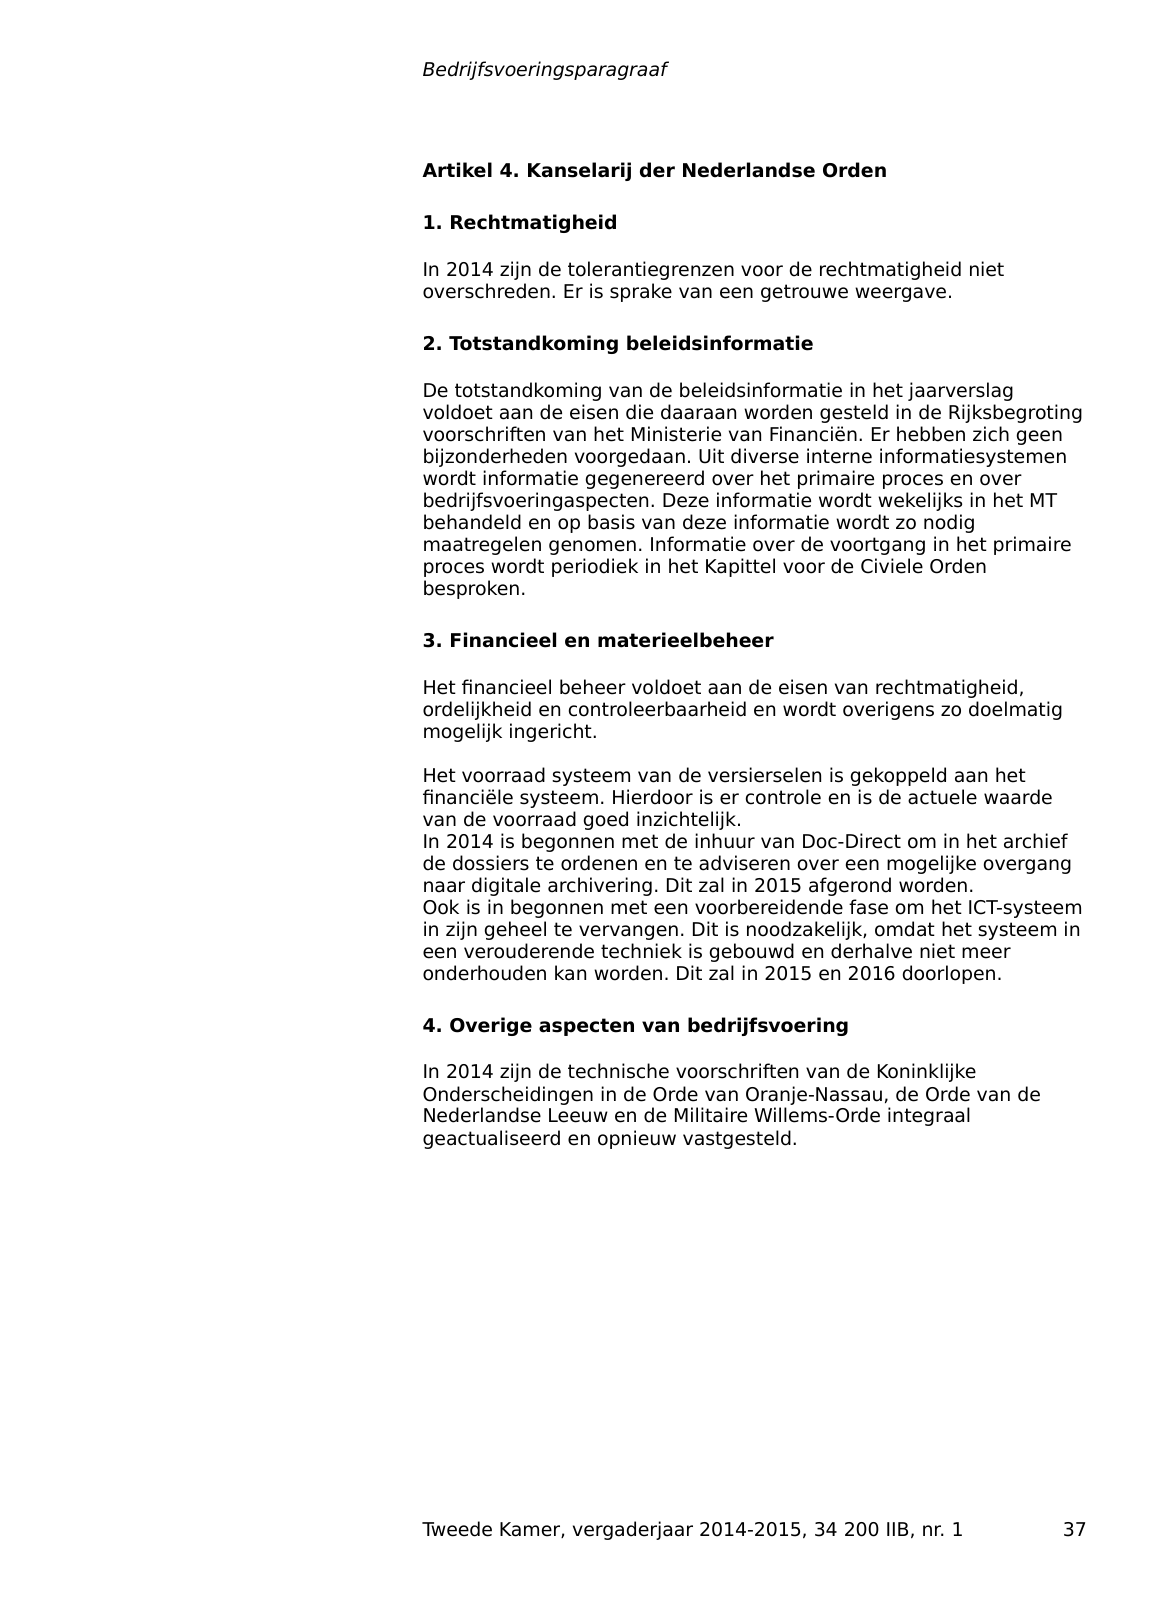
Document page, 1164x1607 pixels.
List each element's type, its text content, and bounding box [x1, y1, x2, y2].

text De totstandkoming van de beleidsinformatie in het jaarverslag voldoet aan de eisen die daaraan worden gesteld in de Rijksbegroting voorschriften van het Ministerie van Financiën. Er hebben zich geen bijzonderheden voorgedaan. Uit diverse interne informatiesystemen wordt informatie gegenereerd over het primaire proces en over bedrijfsvoeringaspecten. Deze informatie wordt wekelijks in het MT behandeld en op basis van deze informatie wordt zo nodig maatregelen genomen. Informatie over de voortgang in het primaire proces wordt periodiek in het Kapittel voor de Civiele Orden besproken. [422, 380, 1087, 599]
text Ook is in begonnen met een voorbereidende fase om het ICT-systeem in zijn geheel te vervangen. Dit is noodzakelijk, omdat het systeem in een verouderende techniek is gebouwd en derhalve niet meer onderhouden kan worden. Dit zal in 2015 en 2016 doorlopen. [422, 897, 1087, 984]
text In 2014 zijn de technische voorschriften van de Koninklijke Onderscheidingen in de Orde van Oranje-Nassau, de Orde van de Nederlandse Leeuw en de Militaire Willems-Orde integraal geactualiseerd en opnieuw vastgesteld. [422, 1061, 1087, 1149]
subtitle 3. Financieel en materieelbeheer [422, 629, 1087, 652]
text Het financieel beheer voldoet aan de eisen van rechtmatigheid, ordelijkheid en controleerbaarheid en wordt overigens zo doelmatig mogelijk ingericht. [422, 677, 1087, 742]
text In 2014 zijn de tolerantiegrenzen voor de rechtmatigheid niet overschreden. Er is sprake van een getrouwe weergave. [422, 259, 1087, 303]
subtitle 2. Totstandkoming beleidsinformatie [422, 333, 1087, 355]
text In 2014 is begonnen met de inhuur van Doc-Direct om in het archief de dossiers te ordenen en te adviseren over een mogelijke overgang naar digitale archivering. Dit zal in 2015 afgerond worden. [422, 831, 1087, 897]
text Het voorraad systeem van de versierselen is gekoppeld aan het financiële systeem. Hierdoor is er controle en is de actuele waarde van de voorraad goed inzichtelijk. [422, 765, 1087, 831]
subtitle 1. Rechtmatigheid [422, 212, 1087, 234]
subtitle 4. Overige aspecten van bedrijfsvoering [422, 1014, 1087, 1036]
subtitle Artikel 4. Kanselarij der Nederlandse Orden [422, 160, 1087, 182]
